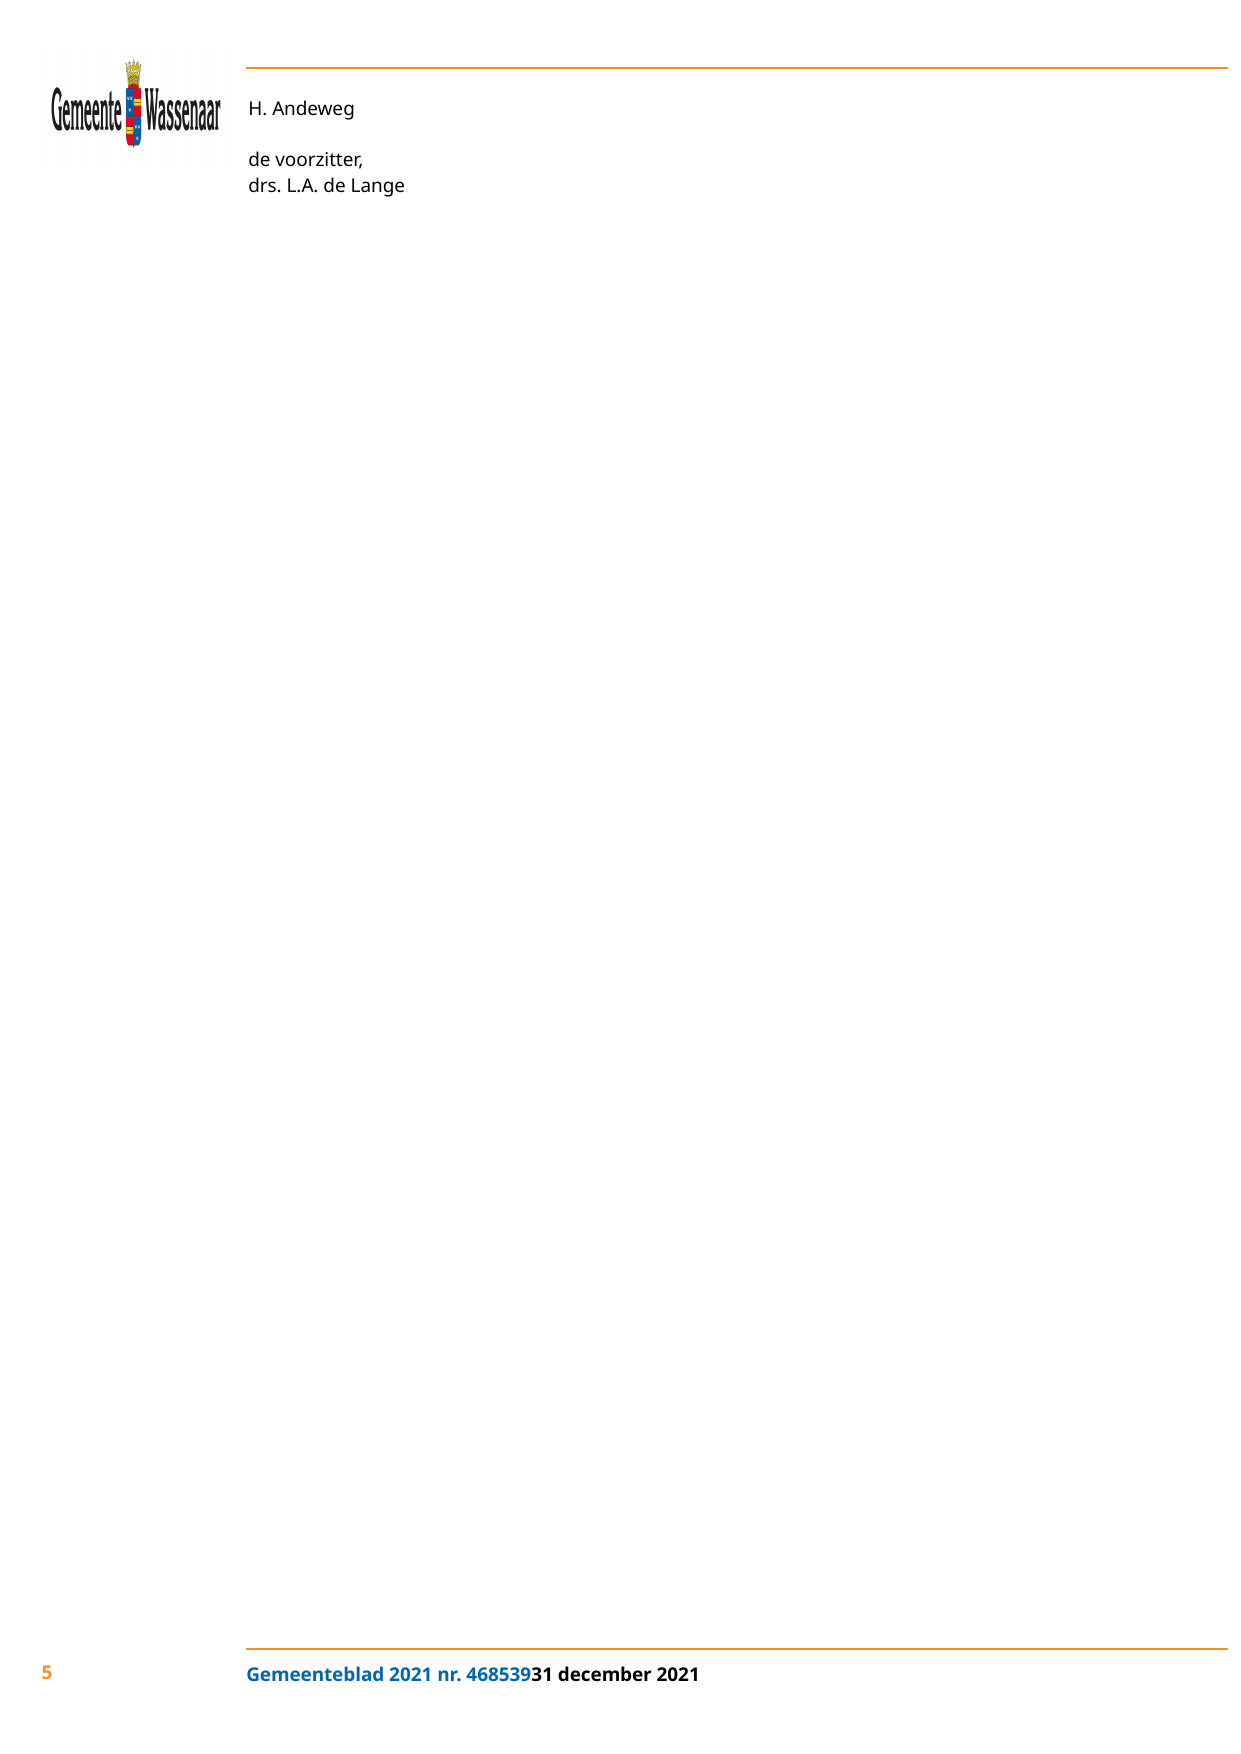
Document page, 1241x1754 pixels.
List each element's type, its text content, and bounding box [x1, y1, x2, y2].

text H. Andeweg [248, 95, 1152, 121]
picture [41, 47, 231, 172]
text drs. L.A. de Lange [248, 172, 1152, 198]
text de voorzitter, [248, 146, 1152, 172]
